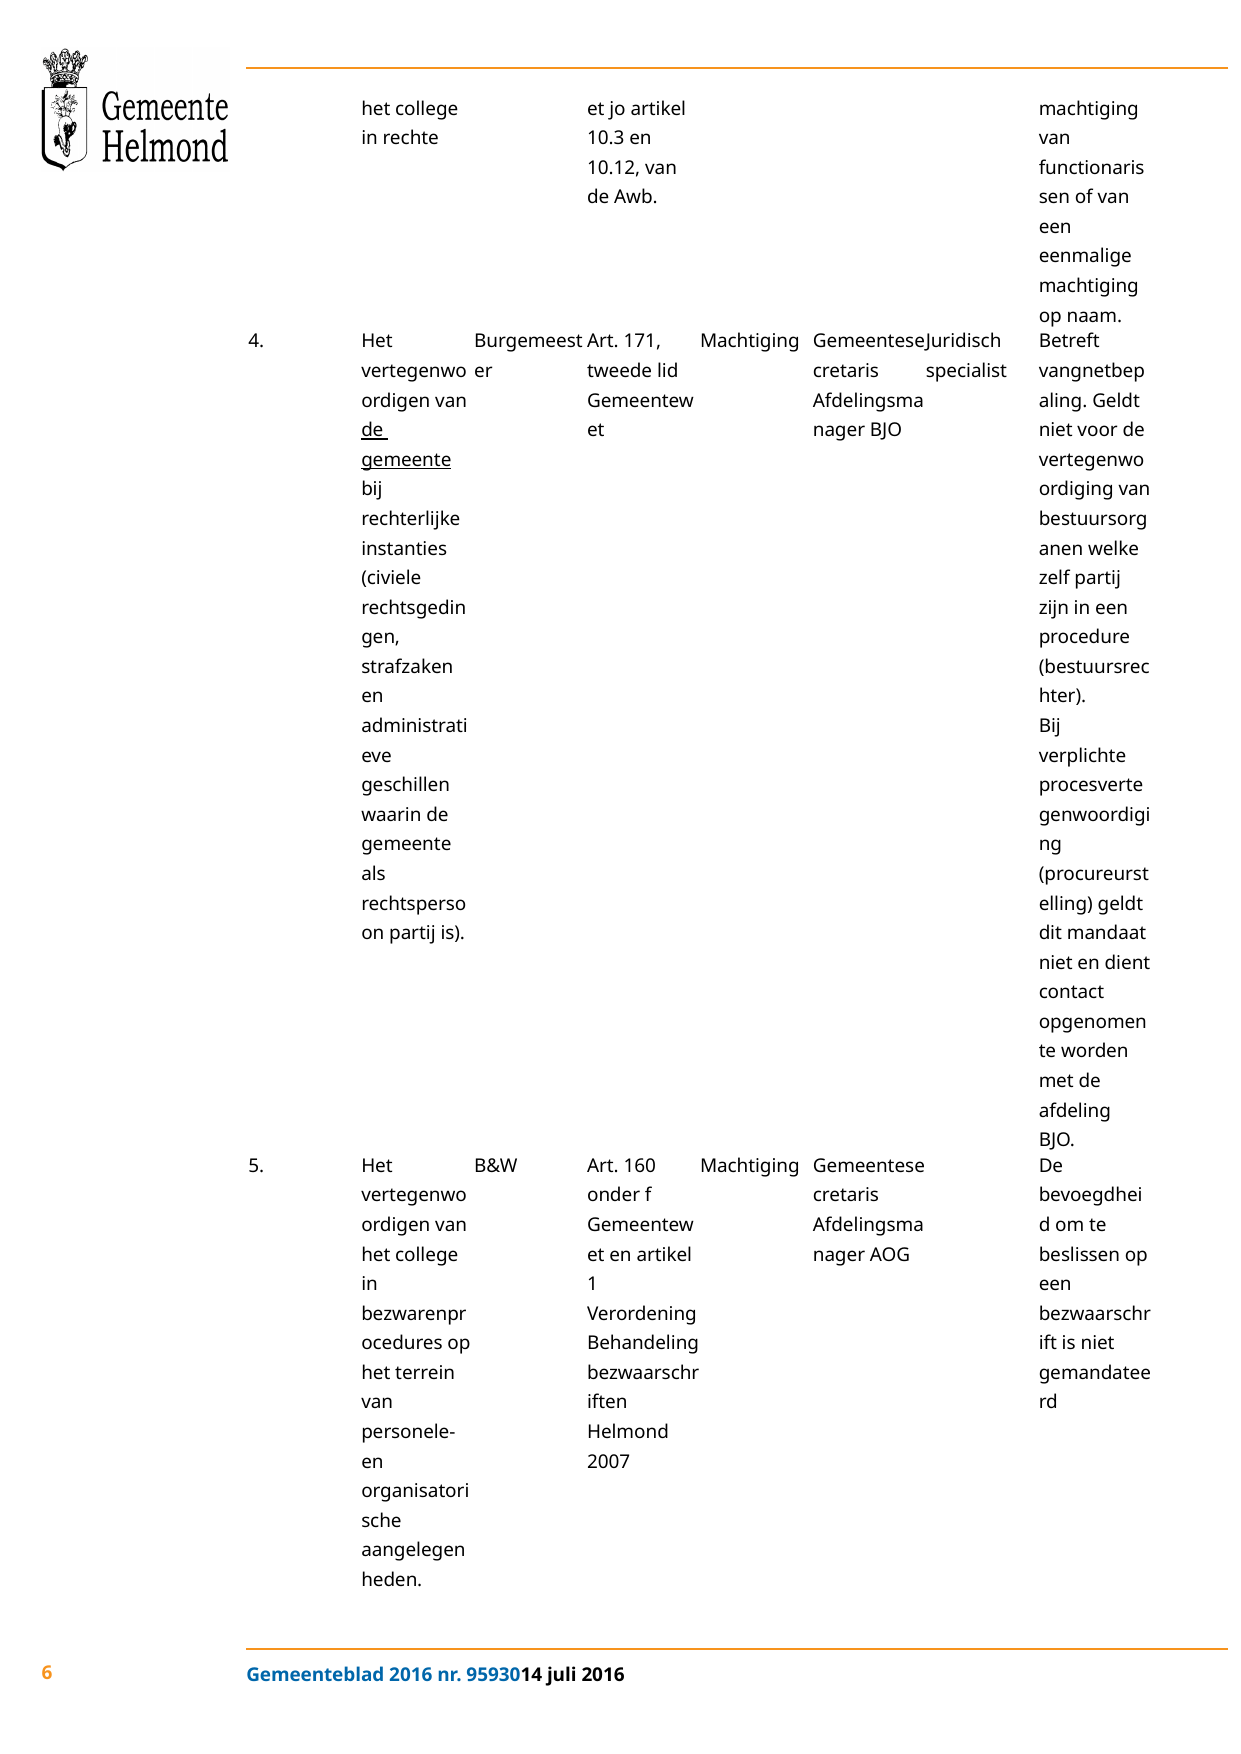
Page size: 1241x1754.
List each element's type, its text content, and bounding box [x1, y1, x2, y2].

table_cell Juridisch specialist [926, 328, 1038, 1152]
table_cell B&W [474, 1152, 587, 1592]
table_cell Het vertegenwoordigen van het college in bezwarenprocedures op het terrein van personele- en organisatorische aangelegenheden. [361, 1152, 474, 1592]
table_cell [700, 95, 813, 328]
table_cell [926, 1152, 1038, 1592]
table_cell Burgemeester [474, 328, 587, 1152]
table_cell 4. [248, 328, 361, 1152]
table_cell et jo artikel 10.3 en 10.12, van de Awb. [587, 95, 700, 328]
table_cell Betreft vangnetbepaling. Geldt niet voor de vertegenwoordiging van bestuursorganen welke zelf partij zijn in een procedure (bestuursrechter). Bij verplichte procesvertegenwoordiging (procureurstelling) geldt dit mandaat niet en dient contact opgenomen te worden met de afdeling BJO. [1039, 328, 1152, 1152]
table_cell 5. [248, 1152, 361, 1592]
table_cell Art. 171, tweede lid Gemeentewet [587, 328, 700, 1152]
table_cell Art. 160 onder f Gemeentewet en artikel 1 Verordening Behandeling bezwaarschriften Helmond 2007 [587, 1152, 700, 1592]
table_cell [474, 95, 587, 328]
table_cell [926, 95, 1038, 328]
table_cell Gemeentesecretaris Afdelingsmanager AOG [813, 1152, 926, 1592]
table_cell [248, 95, 361, 328]
table_cell De bevoegdheid om te beslissen op een bezwaarschrift is niet gemandateerd [1039, 1152, 1152, 1592]
table_cell het college in rechte [361, 95, 474, 328]
picture [41, 47, 231, 172]
table_cell Machtiging [700, 328, 813, 1152]
table_cell machtiging van functionarissen of van een eenmalige machtiging op naam. [1039, 95, 1152, 328]
table_cell Het vertegenwoordigen van de gemeente bij rechterlijke instanties (civiele rechtsgedingen, strafzaken en administratieve geschillen waarin de gemeente als rechtspersoon partij is). [361, 328, 474, 1152]
table_cell Gemeentesecretaris Afdelingsmanager BJO [813, 328, 926, 1152]
table_cell [813, 95, 926, 328]
table_cell Machtiging [700, 1152, 813, 1592]
